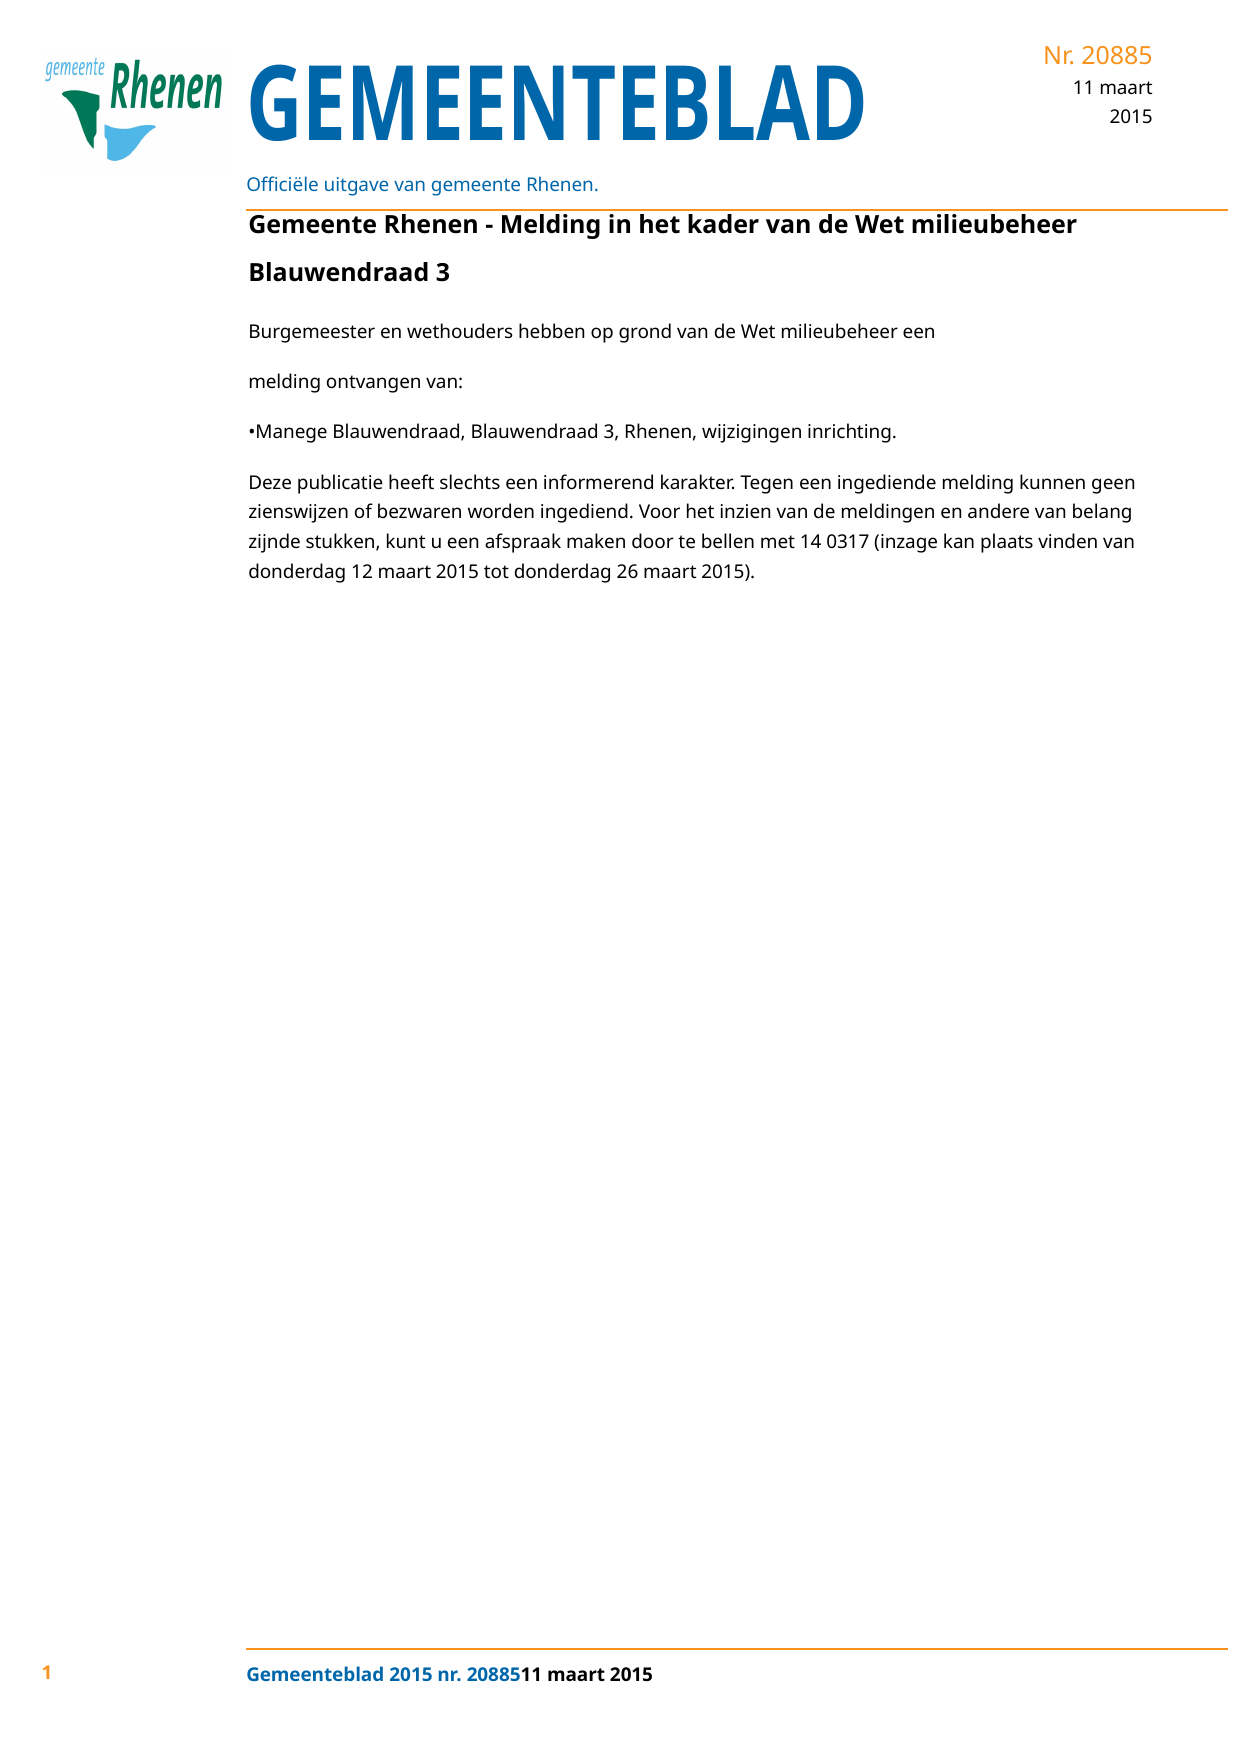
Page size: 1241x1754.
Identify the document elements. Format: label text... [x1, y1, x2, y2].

text Deze publicatie heeft slechts een informerend karakter. Tegen een ingediende melding kunnen geen zienswijzen of bezwaren worden ingediend. Voor het inzien van de meldingen en andere van belang zijnde stukken, kunt u een afspraak maken door te bellen met 14 0317 (inzage kan plaats vinden van donderdag 12 maart 2015 tot donderdag 26 maart 2015). [248, 469, 1152, 584]
text melding ontvangen van: [248, 368, 1152, 394]
text Gemeente Rhenen - Melding in het kader van de Wet milieubeheer Blauwendraad 3 [248, 211, 1152, 288]
text •Manege Blauwendraad, Blauwendraad 3, Rhenen, wijzigingen inrichting. [248, 419, 1152, 444]
picture [41, 47, 231, 172]
text Burgemeester en wethouders hebben op grond van de Wet milieubeheer een [248, 318, 1152, 344]
